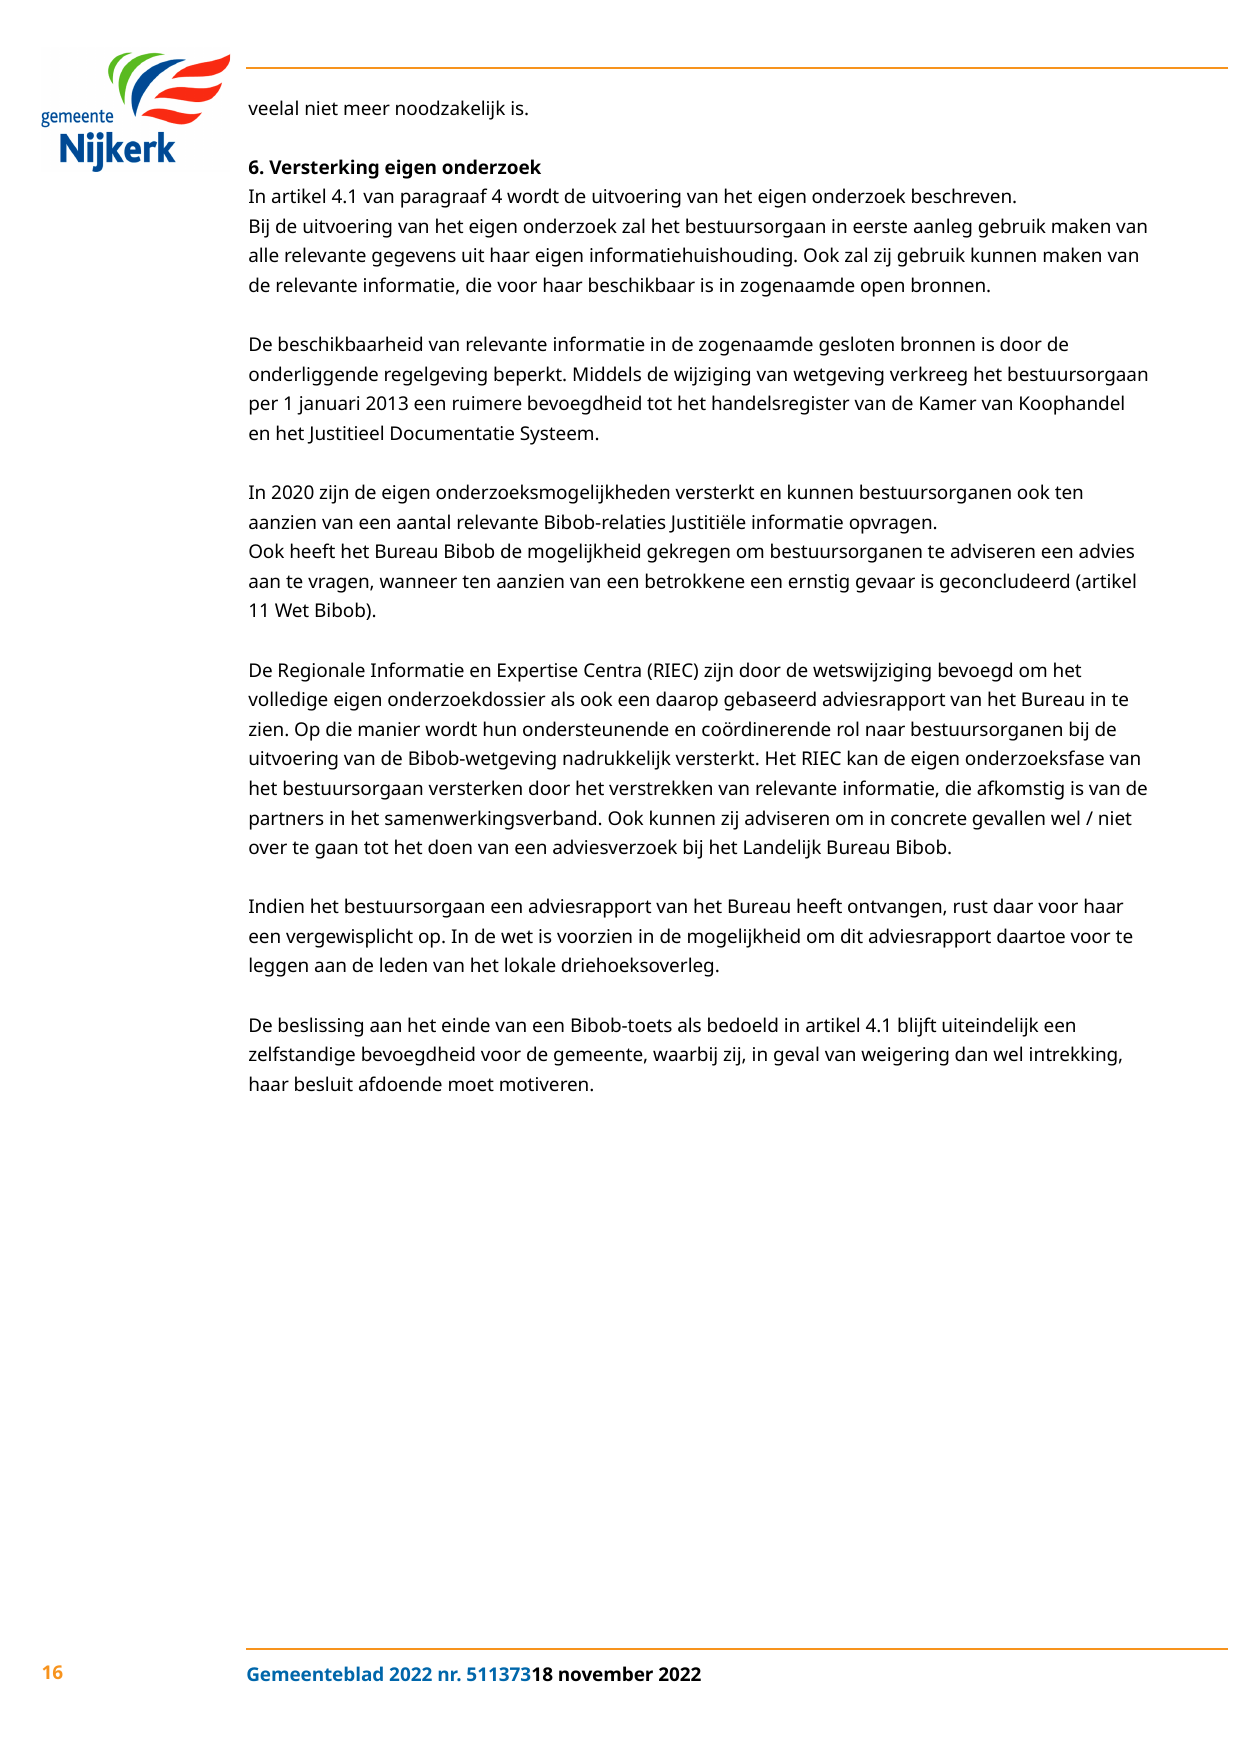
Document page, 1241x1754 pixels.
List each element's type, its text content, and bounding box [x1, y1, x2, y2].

text De beslissing aan het einde van een Bibob-toets als bedoeld in artikel 4.1 blijft uiteindelijk een zelfstandige bevoegdheid voor de gemeente, waarbij zij, in geval van weigering dan wel intrekking, haar besluit afdoende moet motiveren. [248, 1012, 1152, 1097]
text De beschikbaarheid van relevante informatie in de zogenaamde gesloten bronnen is door de onderliggende regelgeving beperkt. Middels de wijziging van wetgeving verkreeg het bestuursorgaan per 1 januari 2013 een ruimere bevoegdheid tot het handelsregister van de Kamer van Koophandel en het Justitieel Documentatie Systeem. [248, 331, 1152, 446]
text In 2020 zijn de eigen onderzoeksmogelijkheden versterkt en kunnen bestuursorganen ook ten aanzien van een aantal relevante Bibob-relaties Justitiële informatie opvragen. [248, 479, 1152, 535]
picture [41, 47, 231, 172]
text Ook heeft het Bureau Bibob de mogelijkheid gekregen om bestuursorganen te adviseren een advies aan te vragen, wanneer ten aanzien van een betrokkene een ernstig gevaar is geconcludeerd (artikel 11 Wet Bibob). [248, 538, 1152, 623]
text 6. Versterking eigen onderzoek [248, 154, 1152, 180]
text veelal niet meer noodzakelijk is. [248, 95, 1152, 121]
text Indien het bestuursorgaan een adviesrapport van het Bureau heeft ontvangen, rust daar voor haar een vergewisplicht op. In de wet is voorzien in de mogelijkheid om dit adviesrapport daartoe voor te leggen aan de leden van het lokale driehoeksoverleg. [248, 893, 1152, 978]
text In artikel 4.1 van paragraaf 4 wordt de uitvoering van het eigen onderzoek beschreven. [248, 183, 1152, 209]
text Bij de uitvoering van het eigen onderzoek zal het bestuursorgaan in eerste aanleg gebruik maken van alle relevante gegevens uit haar eigen informatiehuishouding. Ook zal zij gebruik kunnen maken van de relevante informatie, die voor haar beschikbaar is in zogenaamde open bronnen. [248, 213, 1152, 298]
text De Regionale Informatie en Expertise Centra (RIEC) zijn door de wetswijziging bevoegd om het volledige eigen onderzoekdossier als ook een daarop gebaseerd adviesrapport van het Bureau in te zien. Op die manier wordt hun ondersteunende en coördinerende rol naar bestuursorganen bij de uitvoering van de Bibob-wetgeving nadrukkelijk versterkt. Het RIEC kan de eigen onderzoeksfase van het bestuursorgaan versterken door het verstrekken van relevante informatie, die afkomstig is van de partners in het samenwerkingsverband. Ook kunnen zij adviseren om in concrete gevallen wel / niet over te gaan tot het doen van een adviesverzoek bij het Landelijk Bureau Bibob. [248, 657, 1152, 860]
